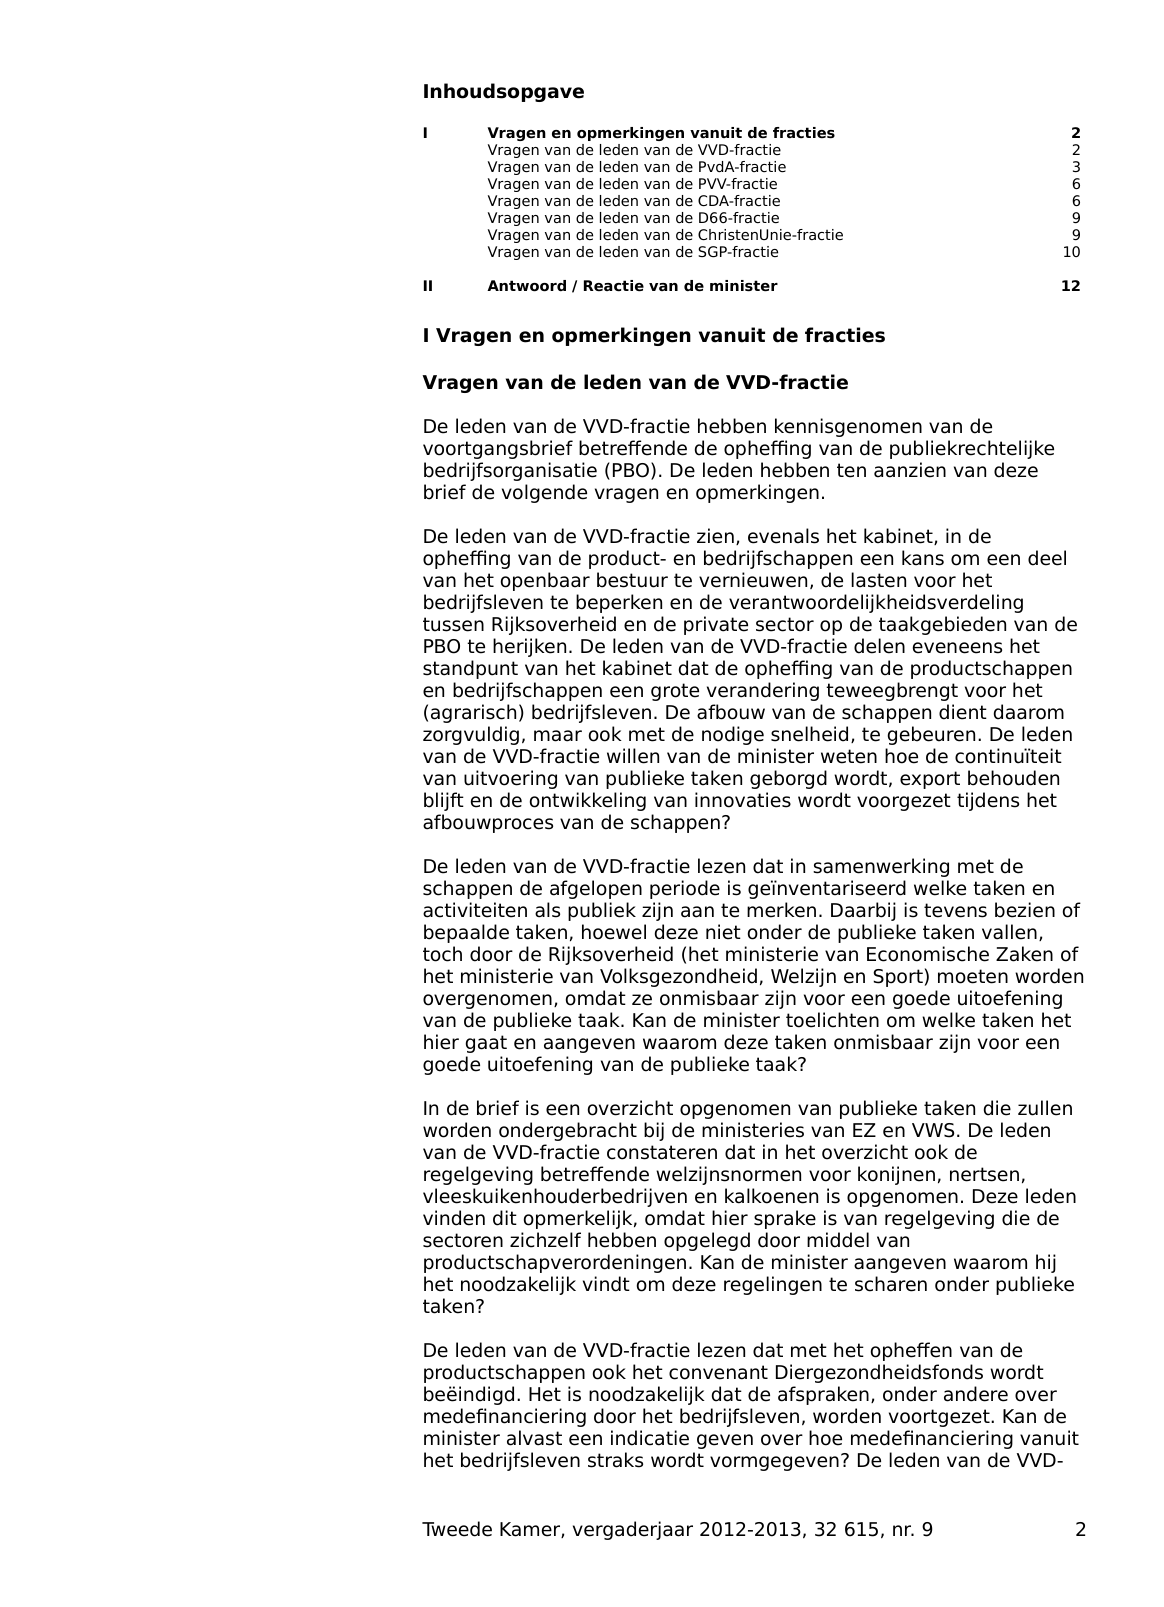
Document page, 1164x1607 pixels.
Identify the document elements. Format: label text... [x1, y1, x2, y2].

table_cell 9 [1003, 227, 1087, 244]
table_cell [422, 176, 481, 193]
table_cell 9 [1003, 210, 1087, 227]
table_cell [422, 261, 481, 278]
text De leden van de VVD-fractie zien, evenals het kabinet, in de opheffing van de product- en bedrijfschappen een kans om een deel van het openbaar bestuur te vernieuwen, de lasten voor het bedrijfsleven te beperken en de verantwoordelijkheidsverdeling tussen Rijksoverheid en de private sector op de taakgebieden van de PBO te herijken. De leden van de VVD-fractie delen eveneens het standpunt van het kabinet dat de opheffing van de productschappen en bedrijfschappen een grote verandering teweegbrengt voor het (agrarisch) bedrijfsleven. De afbouw van de schappen dient daarom zorgvuldig, maar ook met de nodige snelheid, te gebeuren. De leden van de VVD-fractie willen van de minister weten hoe de continuïteit van uitvoering van publieke taken geborgd wordt, export behouden blijft en de ontwikkeling van innovaties wordt voorgezet tijdens het afbouwproces van de schappen? [422, 526, 1087, 834]
subtitle I Vragen en opmerkingen vanuit de fracties [422, 325, 1087, 347]
table_cell [422, 193, 481, 210]
table_cell Antwoord / Reactie van de minister [481, 278, 1003, 295]
text De leden van de VVD-fractie hebben kennisgenomen van de voortgangsbrief betreffende de opheffing van de publiekrechtelijke bedrijfsorganisatie (PBO). De leden hebben ten aanzien van deze brief de volgende vragen en opmerkingen. [422, 416, 1087, 504]
text In de brief is een overzicht opgenomen van publieke taken die zullen worden ondergebracht bij de ministeries van EZ en VWS. De leden van de VVD-fractie constateren dat in het overzicht ook de regelgeving betreffende welzijnsnormen voor konijnen, nertsen, vleeskuikenhouderbedrijven en kalkoenen is opgenomen. Deze leden vinden dit opmerkelijk, omdat hier sprake is van regelgeving die de sectoren zichzelf hebben opgelegd door middel van productschapverordeningen. Kan de minister aangeven waarom hij het noodzakelijk vindt om deze regelingen te scharen onder publieke taken? [422, 1098, 1087, 1318]
table_header I [422, 125, 481, 142]
table_cell [422, 210, 481, 227]
table_cell Vragen van de leden van de PvdA-fractie [481, 159, 1003, 176]
table_cell Vragen van de leden van de CDA-fractie [481, 193, 1003, 210]
table_cell Vragen van de leden van de PVV-fractie [481, 176, 1003, 193]
table_cell [422, 244, 481, 261]
table_cell Vragen van de leden van de VVD-fractie [481, 142, 1003, 159]
table_cell 10 [1003, 244, 1087, 261]
table_cell [422, 142, 481, 159]
table_cell 2 [1003, 142, 1087, 159]
table_cell 12 [1003, 278, 1087, 295]
text De leden van de VVD-fractie lezen dat met het opheffen van de productschappen ook het convenant Diergezondheidsfonds wordt beëindigd. Het is noodzakelijk dat de afspraken, onder andere over medefinanciering door het bedrijfsleven, worden voortgezet. Kan de minister alvast een indicatie geven over hoe medefinanciering vanuit het bedrijfsleven straks wordt vormgegeven? De leden van de VVD- [422, 1340, 1087, 1472]
table_header Vragen en opmerkingen vanuit de fracties [481, 125, 1003, 142]
table_cell Vragen van de leden van de D66-fractie [481, 210, 1003, 227]
table_cell 6 [1003, 176, 1087, 193]
table_cell [1003, 261, 1087, 278]
table_cell II [422, 278, 481, 295]
table_cell [481, 261, 1003, 278]
subtitle Vragen van de leden van de VVD-fractie [422, 372, 1087, 394]
text De leden van de VVD-fractie lezen dat in samenwerking met de schappen de afgelopen periode is geïnventariseerd welke taken en activiteiten als publiek zijn aan te merken. Daarbij is tevens bezien of bepaalde taken, hoewel deze niet onder de publieke taken vallen, toch door de Rijksoverheid (het ministerie van Economische Zaken of het ministerie van Volksgezondheid, Welzijn en Sport) moeten worden overgenomen, omdat ze onmisbaar zijn voor een goede uitoefening van de publieke taak. Kan de minister toelichten om welke taken het hier gaat en aangeven waarom deze taken onmisbaar zijn voor een goede uitoefening van de publieke taak? [422, 856, 1087, 1076]
table_cell Vragen van de leden van de SGP-fractie [481, 244, 1003, 261]
table_cell Vragen van de leden van de ChristenUnie-fractie [481, 227, 1003, 244]
table_cell [422, 159, 481, 176]
table_cell 3 [1003, 159, 1087, 176]
table_cell [422, 227, 481, 244]
subtitle Inhoudsopgave [422, 81, 1087, 103]
table_header 2 [1003, 125, 1087, 142]
table_cell 6 [1003, 193, 1087, 210]
